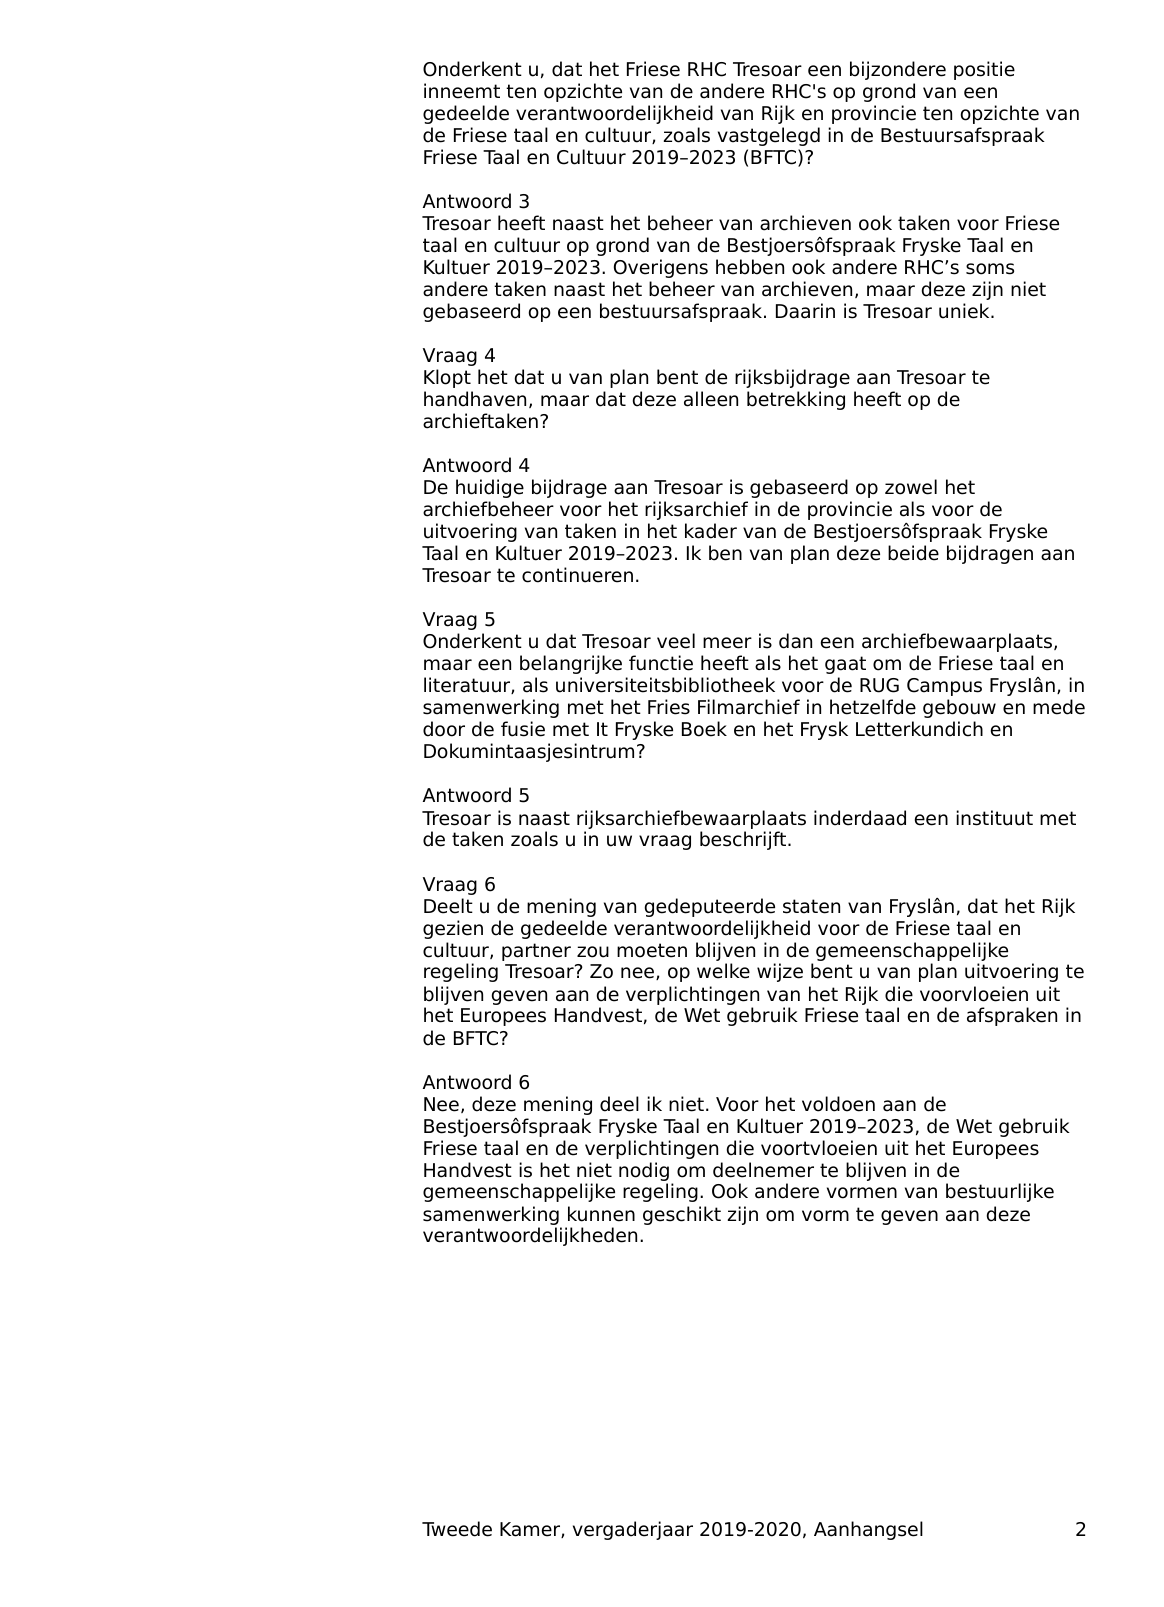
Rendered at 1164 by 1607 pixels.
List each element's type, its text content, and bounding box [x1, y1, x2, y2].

text Vraag 4 [422, 345, 1087, 367]
text Onderkent u, dat het Friese RHC Tresoar een bijzondere positie inneemt ten opzichte van de andere RHC's op grond van een gedeelde verantwoordelijkheid van Rijk en provincie ten opzichte van de Friese taal en cultuur, zoals vastgelegd in de Bestuursafspraak Friese Taal en Cultuur 2019–2023 (BFTC)? [422, 59, 1087, 169]
text Antwoord 5 [422, 785, 1087, 807]
text Klopt het dat u van plan bent de rijksbijdrage aan Tresoar te handhaven, maar dat deze alleen betrekking heeft op de archieftaken? [422, 367, 1087, 433]
text Deelt u de mening van gedeputeerde staten van Fryslân, dat het Rijk gezien de gedeelde verantwoordelijkheid voor de Friese taal en cultuur, partner zou moeten blijven in de gemeenschappelijke regeling Tresoar? Zo nee, op welke wijze bent u van plan uitvoering te blijven geven aan de verplichtingen van het Rijk die voorvloeien uit het Europees Handvest, de Wet gebruik Friese taal en de afspraken in de BFTC? [422, 896, 1087, 1049]
text Tresoar heeft naast het beheer van archieven ook taken voor Friese taal en cultuur op grond van de Bestjoersôfspraak Fryske Taal en Kultuer 2019–2023. Overigens hebben ook andere RHC’s soms andere taken naast het beheer van archieven, maar deze zijn niet gebaseerd op een bestuursafspraak. Daarin is Tresoar uniek. [422, 213, 1087, 323]
text Onderkent u dat Tresoar veel meer is dan een archiefbewaarplaats, maar een belangrijke functie heeft als het gaat om de Friese taal en literatuur, als universiteitsbibliotheek voor de RUG Campus FrysIân, in samenwerking met het Fries Filmarchief in hetzelfde gebouw en mede door de fusie met It Fryske Boek en het Frysk Letterkundich en Dokumintaasjesintrum? [422, 631, 1087, 763]
text Vraag 6 [422, 873, 1087, 896]
text Antwoord 4 [422, 455, 1087, 477]
text Antwoord 6 [422, 1072, 1087, 1093]
text Nee, deze mening deel ik niet. Voor het voldoen aan de Bestjoersôfspraak Fryske Taal en Kultuer 2019–2023, de Wet gebruik Friese taal en de verplichtingen die voortvloeien uit het Europees Handvest is het niet nodig om deelnemer te blijven in de gemeenschappelijke regeling. Ook andere vormen van bestuurlijke samenwerking kunnen geschikt zijn om vorm te geven aan deze verantwoordelijkheden. [422, 1093, 1087, 1247]
text Vraag 5 [422, 609, 1087, 631]
text Antwoord 3 [422, 191, 1087, 213]
text Tresoar is naast rijksarchiefbewaarplaats inderdaad een instituut met de taken zoals u in uw vraag beschrijft. [422, 807, 1087, 851]
text De huidige bijdrage aan Tresoar is gebaseerd op zowel het archiefbeheer voor het rijksarchief in de provincie als voor de uitvoering van taken in het kader van de Bestjoersôfspraak Fryske Taal en Kultuer 2019–2023. Ik ben van plan deze beide bijdragen aan Tresoar te continueren. [422, 477, 1087, 587]
